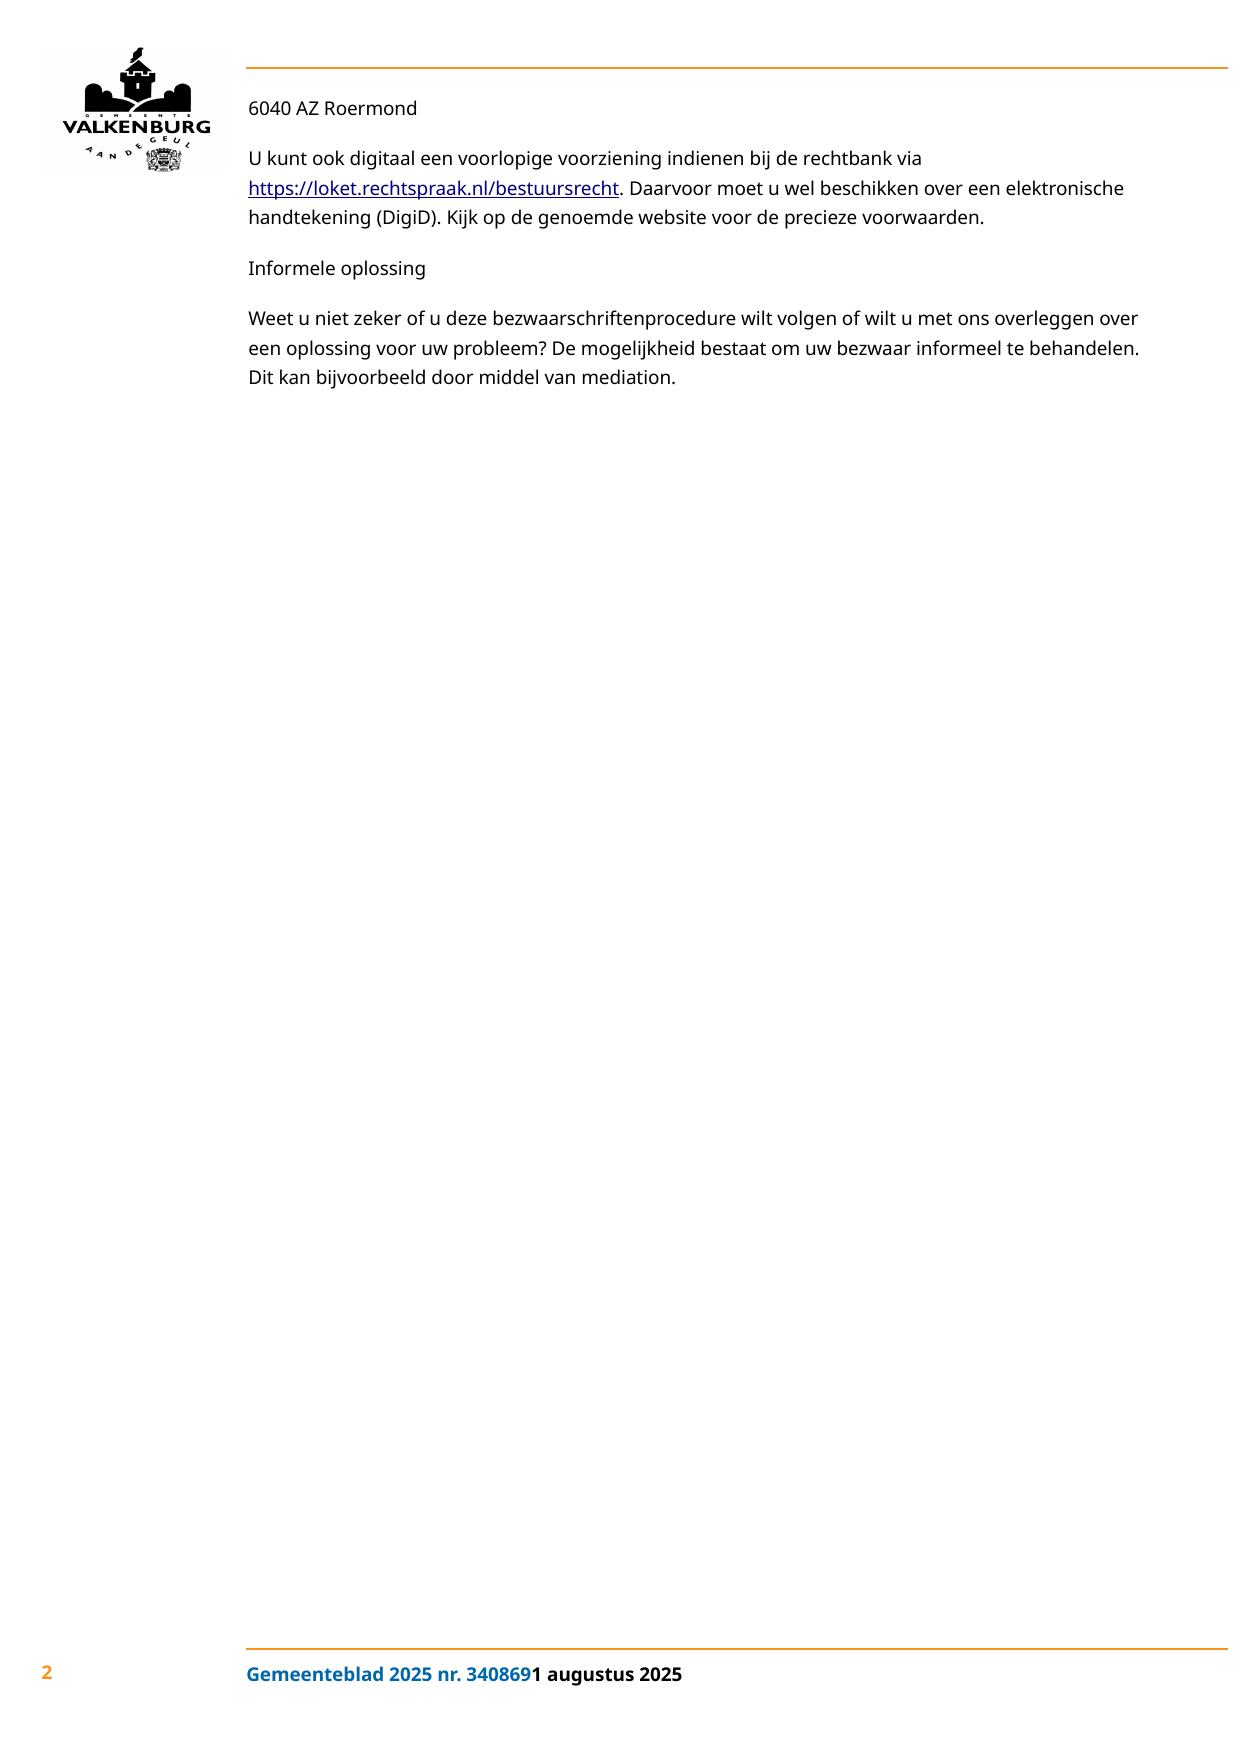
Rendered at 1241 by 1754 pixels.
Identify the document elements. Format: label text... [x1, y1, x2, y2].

text 6040 AZ Roermond [248, 95, 1152, 121]
text Informele oplossing [248, 255, 1152, 281]
text U kunt ook digitaal een voorlopige voorziening indienen bij de rechtbank via https://loket.rechtspraak.nl/bestuursrecht. Daarvoor moet u wel beschikken over een elektronische handtekening (DigiD). Kijk op de genoemde website voor de precieze voorwaarden. [248, 145, 1152, 230]
text Weet u niet zeker of u deze bezwaarschriftenprocedure wilt volgen of wilt u met ons overleggen over een oplossing voor uw probleem? De mogelijkheid bestaat om uw bezwaar informeel te behandelen. Dit kan bijvoorbeeld door middel van mediation. [248, 305, 1152, 390]
picture [41, 47, 231, 172]
